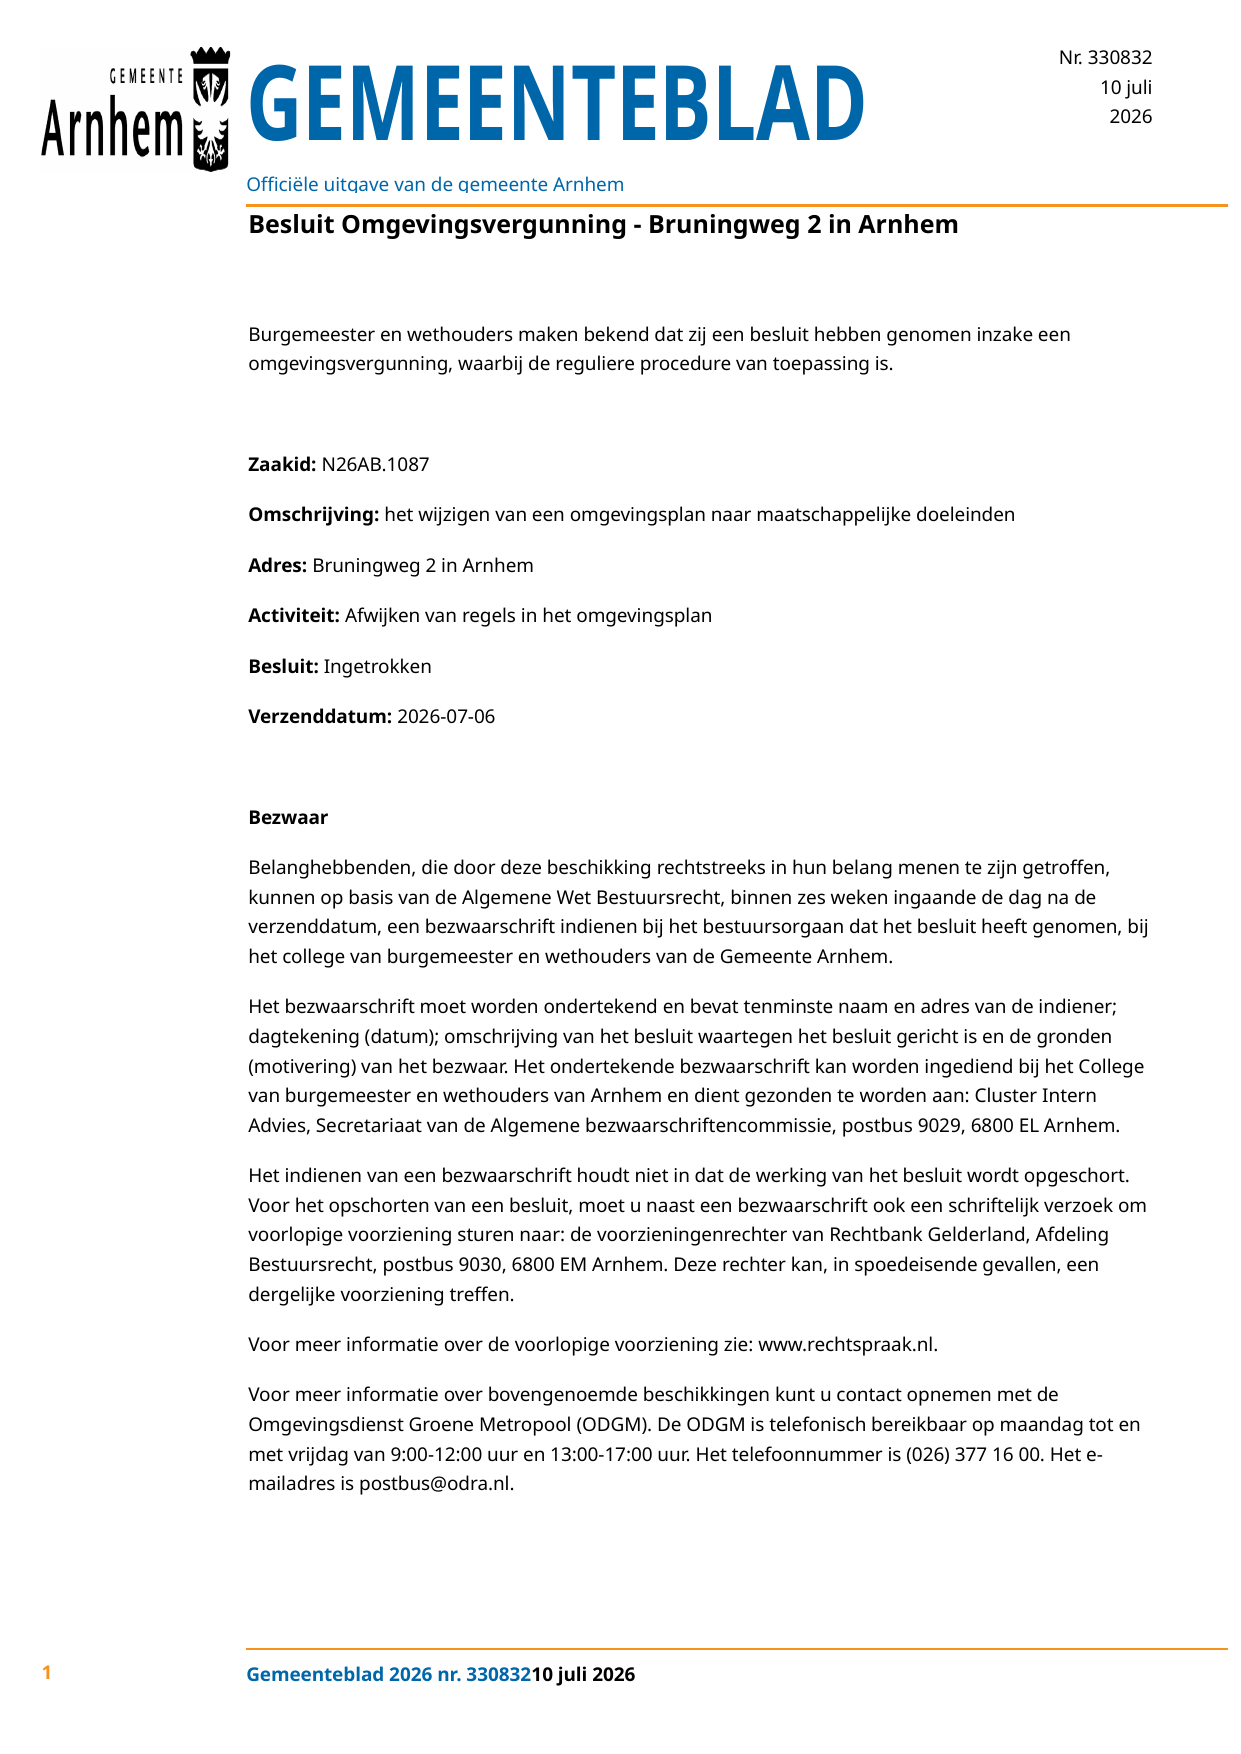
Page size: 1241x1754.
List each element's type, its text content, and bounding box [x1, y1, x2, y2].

text Activiteit: Afwijken van regels in het omgevingsplan [248, 602, 1152, 628]
text Bezwaar [248, 804, 1152, 830]
text Besluit: Ingetrokken [248, 653, 1152, 678]
text Zaakid: N26AB.1087 [248, 451, 1152, 477]
text Belanghebbenden, die door deze beschikking rechtstreeks in hun belang menen te zijn getroffen, kunnen op basis van de Algemene Wet Bestuursrecht, binnen zes weken ingaande de dag na de verzenddatum, een bezwaarschrift indienen bij het bestuursorgaan dat het besluit heeft genomen, bij het college van burgemeester en wethouders van de Gemeente Arnhem. [248, 854, 1152, 969]
text Voor meer informatie over de voorlopige voorziening zie: www.rechtspraak.nl. [248, 1331, 1152, 1357]
text Omschrijving: het wijzigen van een omgevingsplan naar maatschappelijke doeleinden [248, 502, 1152, 527]
text Burgemeester en wethouders maken bekend dat zij een besluit hebben genomen inzake een omgevingsvergunning, waarbij de reguliere procedure van toepassing is. [248, 321, 1152, 376]
text Het bezwaarschrift moet worden ondertekend en bevat tenminste naam en adres van de indiener; dagtekening (datum); omschrijving van het besluit waartegen het besluit gericht is en de gronden (motivering) van het bezwaar. Het ondertekende bezwaarschrift kan worden ingediend bij het College van burgemeester en wethouders van Arnhem en dient gezonden te worden aan: Cluster Intern Advies, Secretariaat van de Algemene bezwaarschriftencommissie, postbus 9029, 6800 EL Arnhem. [248, 994, 1152, 1138]
text Voor meer informatie over bovengenoemde beschikkingen kunt u contact opnemen met de Omgevingsdienst Groene Metropool (ODGM). De ODGM is telefonisch bereikbaar op maandag tot en met vrijdag van 9:00-12:00 uur en 13:00-17:00 uur. Het telefoonnummer is (026) 377 16 00. Het e-mailadres is postbus@odra.nl. [248, 1382, 1152, 1496]
text Verzenddatum: 2026-07-06 [248, 703, 1152, 729]
picture [41, 47, 231, 172]
text Besluit Omgevingsvergunning - Bruningweg 2 in Arnhem [248, 207, 1152, 241]
text Het indienen van een bezwaarschrift houdt niet in dat de werking van het besluit wordt opgeschort. Voor het opschorten van een besluit, moet u naast een bezwaarschrift ook een schriftelijk verzoek om voorlopige voorziening sturen naar: de voorzieningenrechter van Rechtbank Gelderland, Afdeling Bestuursrecht, postbus 9030, 6800 EM Arnhem. Deze rechter kan, in spoedeisende gevallen, een dergelijke voorziening treffen. [248, 1162, 1152, 1306]
text Adres: Bruningweg 2 in Arnhem [248, 552, 1152, 578]
